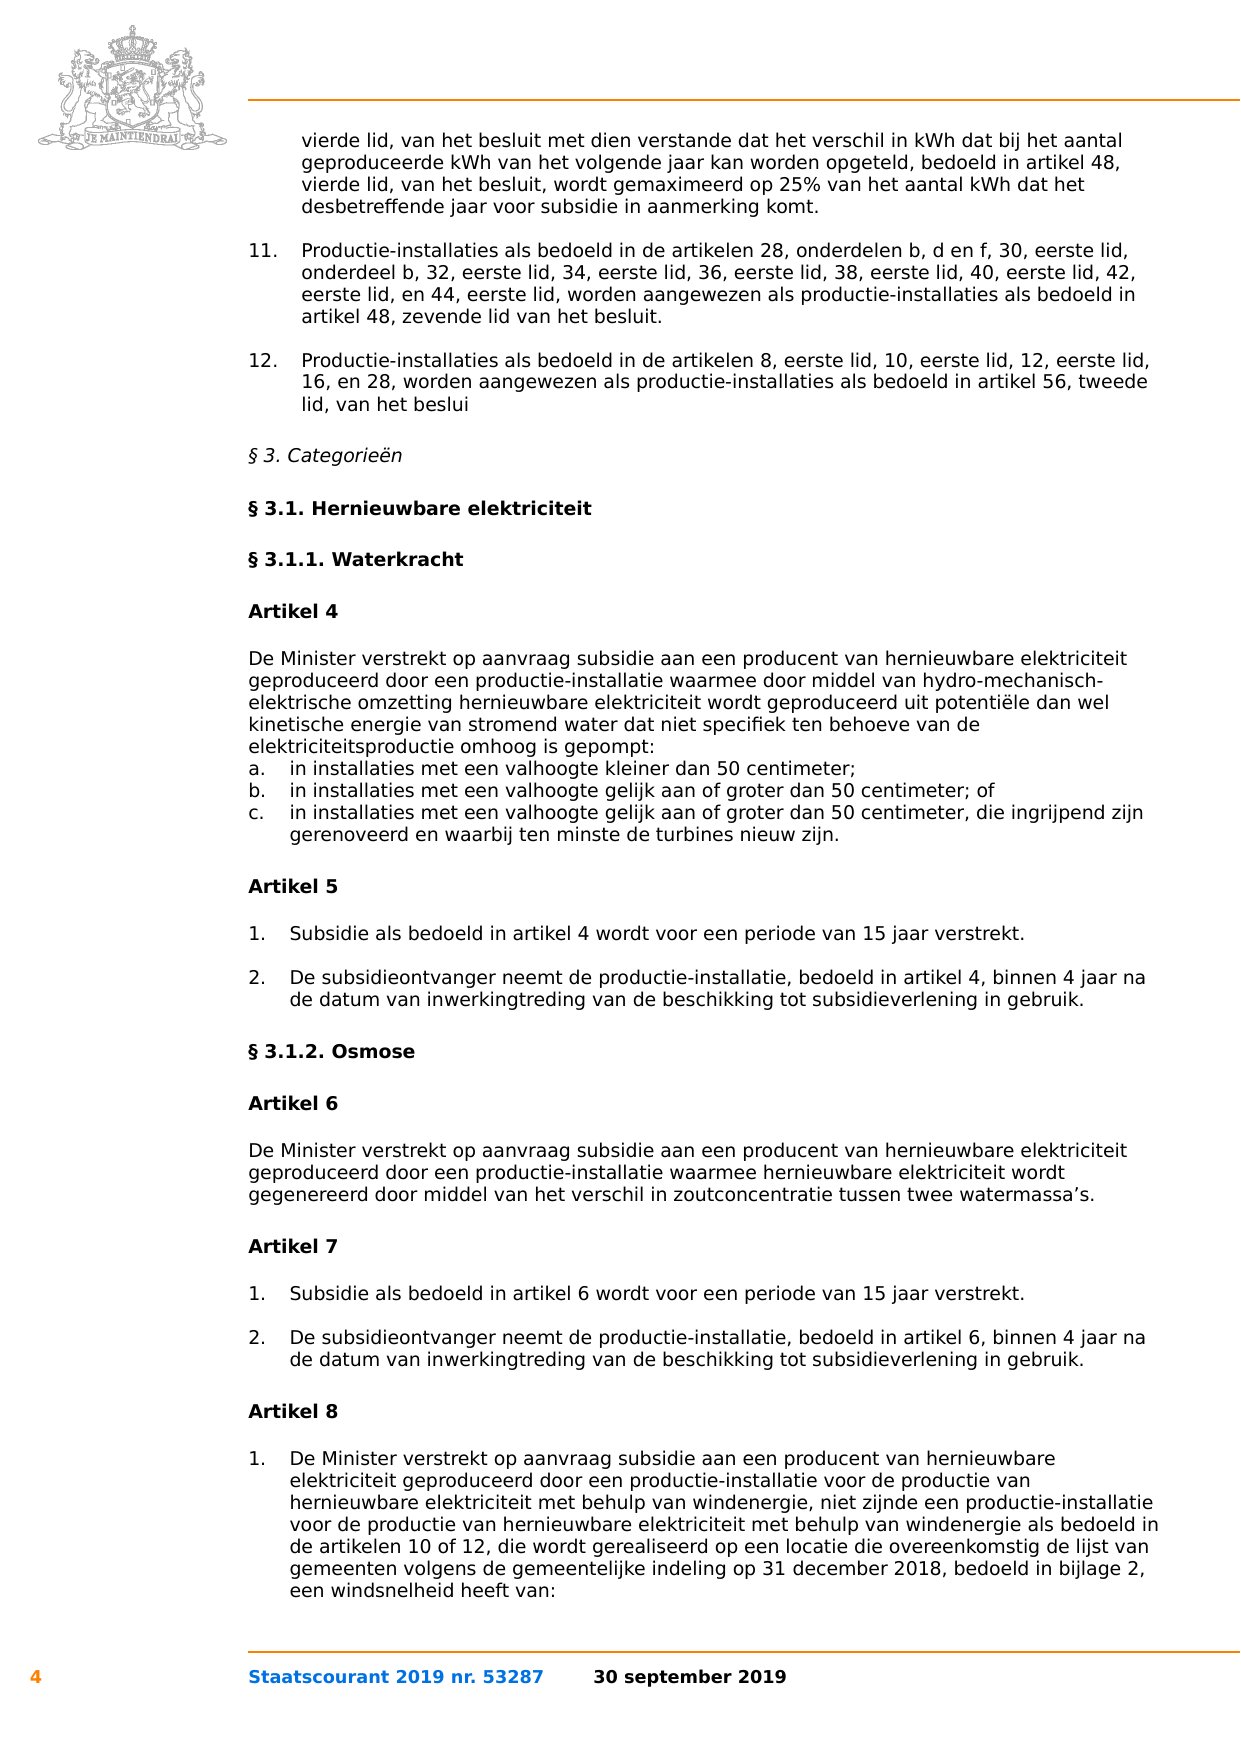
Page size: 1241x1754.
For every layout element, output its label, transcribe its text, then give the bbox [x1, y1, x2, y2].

text De Minister verstrekt op aanvraag subsidie aan een producent van hernieuwbare elektriciteit geproduceerd door een productie-installatie waarmee hernieuwbare elektriciteit wordt gegenereerd door middel van het verschil in zoutconcentratie tussen twee watermassa’s. [248, 1140, 1163, 1206]
subtitle Artikel 8 [248, 1401, 1163, 1423]
subtitle § 3.1.2. Osmose [248, 1041, 1163, 1063]
subtitle § 3.1. Hernieuwbare elektriciteit [248, 497, 1163, 519]
picture [38, 25, 227, 150]
text 2. De subsidieontvanger neemt de productie-installatie, bedoeld in artikel 6, binnen 4 jaar na de datum van inwerkingtreding van de beschikking tot subsidieverlening in gebruik. [248, 1327, 1163, 1371]
subtitle Artikel 4 [248, 601, 1163, 623]
text vierde lid, van het besluit met dien verstande dat het verschil in kWh dat bij het aantal geproduceerde kWh van het volgende jaar kan worden opgeteld, bedoeld in artikel 48, vierde lid, van het besluit, wordt gemaximeerd op 25% van het aantal kWh dat het desbetreffende jaar voor subsidie in aanmerking komt. [248, 130, 1163, 218]
subtitle Artikel 6 [248, 1093, 1163, 1115]
subtitle § 3. Categorieën [248, 445, 1163, 467]
text 1. De Minister verstrekt op aanvraag subsidie aan een producent van hernieuwbare elektriciteit geproduceerd door een productie-installatie voor de productie van hernieuwbare elektriciteit met behulp van windenergie, niet zijnde een productie-installatie voor de productie van hernieuwbare elektriciteit met behulp van windenergie als bedoeld in de artikelen 10 of 12, die wordt gerealiseerd op een locatie die overeenkomstig de lijst van gemeenten volgens de gemeentelijke indeling op 31 december 2018, bedoeld in bijlage 2, een windsnelheid heeft van: [248, 1448, 1163, 1601]
text a. in installaties met een valhoogte kleiner dan 50 centimeter; [248, 758, 1163, 780]
text 12. Productie-installaties als bedoeld in de artikelen 8, eerste lid, 10, eerste lid, 12, eerste lid, 16, en 28, worden aangewezen als productie-installaties als bedoeld in artikel 56, tweede lid, van het beslui [248, 349, 1163, 415]
text 2. De subsidieontvanger neemt de productie-installatie, bedoeld in artikel 4, binnen 4 jaar na de datum van inwerkingtreding van de beschikking tot subsidieverlening in gebruik. [248, 967, 1163, 1011]
text 1. Subsidie als bedoeld in artikel 4 wordt voor een periode van 15 jaar verstrekt. [248, 923, 1163, 945]
text 1. Subsidie als bedoeld in artikel 6 wordt voor een periode van 15 jaar verstrekt. [248, 1283, 1163, 1305]
subtitle Artikel 7 [248, 1236, 1163, 1258]
text 11. Productie-installaties als bedoeld in de artikelen 28, onderdelen b, d en f, 30, eerste lid, onderdeel b, 32, eerste lid, 34, eerste lid, 36, eerste lid, 38, eerste lid, 40, eerste lid, 42, eerste lid, en 44, eerste lid, worden aangewezen als productie-installaties als bedoeld in artikel 48, zevende lid van het besluit. [248, 240, 1163, 328]
text De Minister verstrekt op aanvraag subsidie aan een producent van hernieuwbare elektriciteit geproduceerd door een productie-installatie waarmee door middel van hydro-mechanisch-elektrische omzetting hernieuwbare elektriciteit wordt geproduceerd uit potentiële dan wel kinetische energie van stromend water dat niet specifiek ten behoeve van de elektriciteitsproductie omhoog is gepompt: [248, 648, 1163, 758]
subtitle § 3.1.1. Waterkracht [248, 549, 1163, 571]
text b. in installaties met een valhoogte gelijk aan of groter dan 50 centimeter; of [248, 780, 1163, 802]
text c. in installaties met een valhoogte gelijk aan of groter dan 50 centimeter, die ingrijpend zijn gerenoveerd en waarbij ten minste de turbines nieuw zijn. [248, 802, 1163, 846]
subtitle Artikel 5 [248, 876, 1163, 898]
